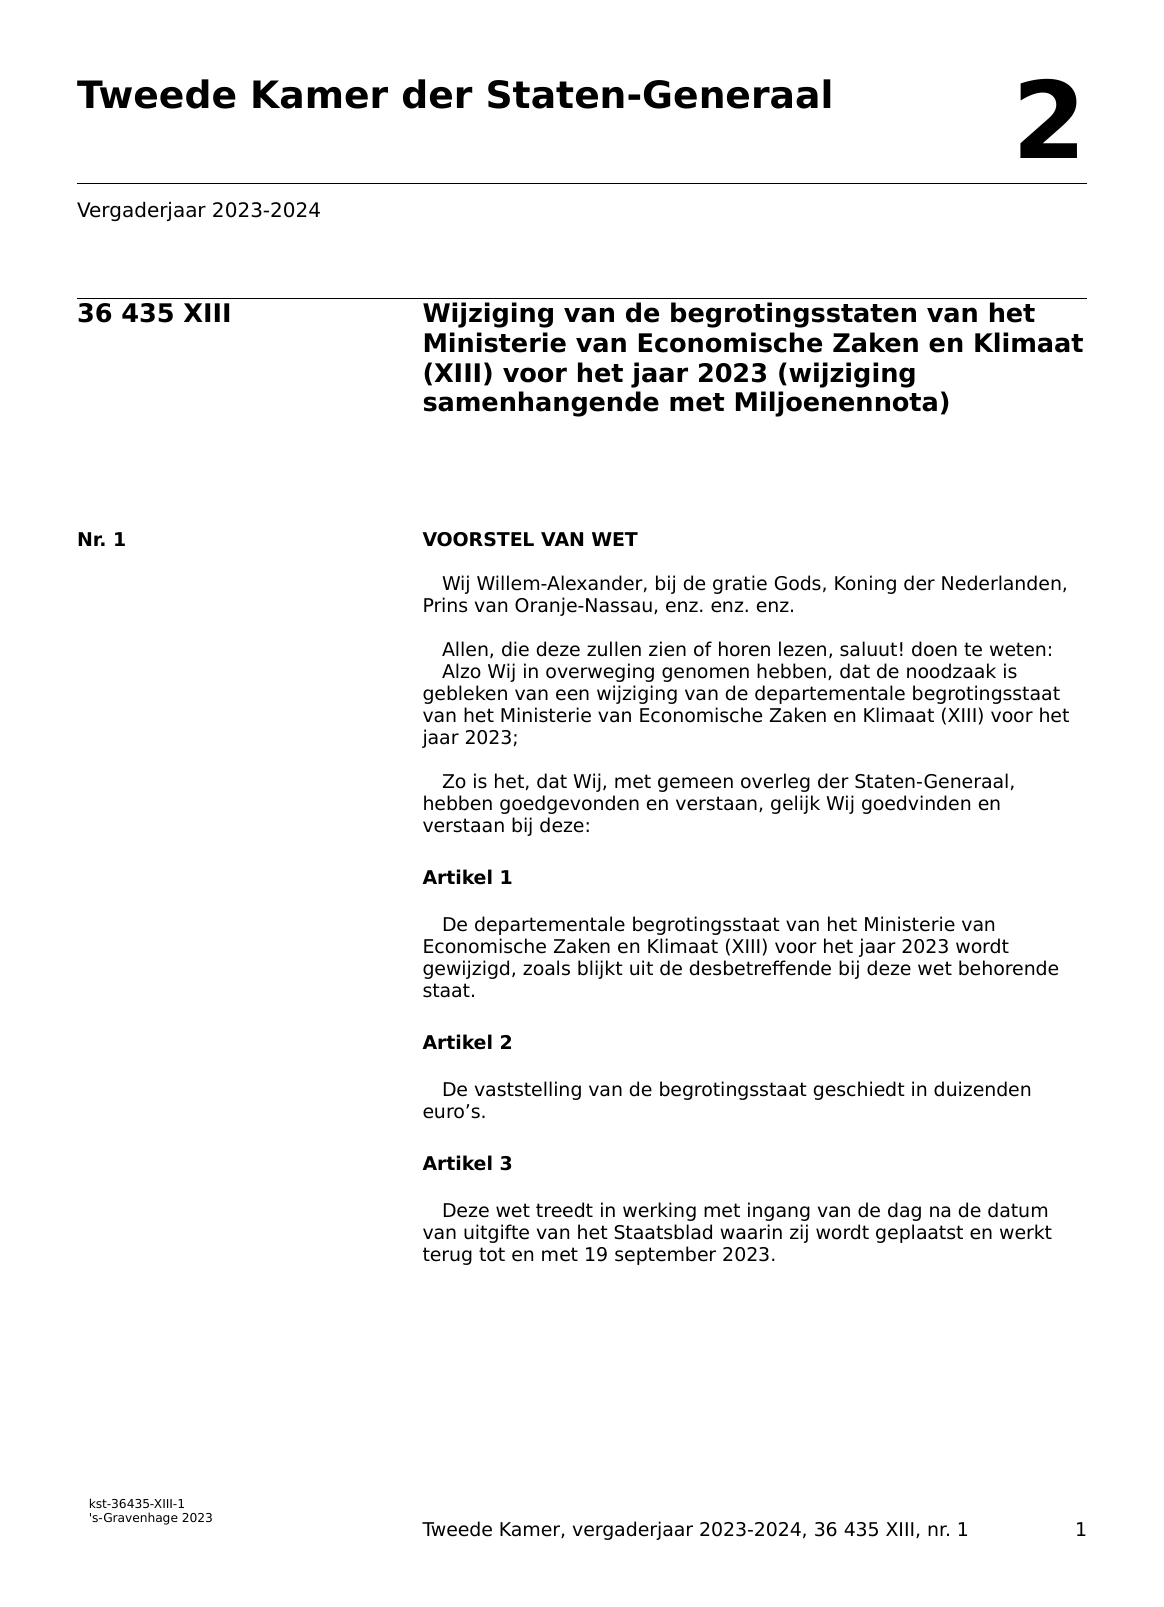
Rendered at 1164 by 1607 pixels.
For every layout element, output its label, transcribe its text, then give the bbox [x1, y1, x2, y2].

text Wij Willem-Alexander, bij de gratie Gods, Koning der Nederlanden, Prins van Oranje-Nassau, enz. enz. enz. [422, 573, 1087, 617]
text 's-Gravenhage 2023 [88, 1511, 323, 1525]
subtitle Nr. 1 VOORSTEL VAN WET [77, 529, 1087, 551]
subtitle Artikel 3 [422, 1153, 1087, 1175]
text Zo is het, dat Wij, met gemeen overleg der Staten-Generaal, hebben goedgevonden en verstaan, gelijk Wij goedvinden en verstaan bij deze: [422, 771, 1087, 837]
text De vaststelling van de begrotingsstaat geschiedt in duizenden euro’s. [422, 1079, 1087, 1123]
text Alzo Wij in overweging genomen hebben, dat de noodzaak is gebleken van een wijziging van de departementale begrotingsstaat van het Ministerie van Economische Zaken en Klimaat (XIII) voor het jaar 2023; [422, 661, 1087, 749]
table_header 2 [886, 59, 1087, 183]
table_header Tweede Kamer der Staten-Generaal [77, 59, 886, 183]
text De departementale begrotingsstaat van het Ministerie van Economische Zaken en Klimaat (XIII) voor het jaar 2023 wordt gewijzigd, zoals blijkt uit de desbetreffende bij deze wet behorende staat. [422, 914, 1087, 1002]
subtitle 36 435 XIII Wijziging van de begrotingsstaten van het Ministerie van Economische Zaken en Klimaat (XIII) voor het jaar 2023 (wijziging samenhangende met Miljoenennota) [77, 299, 1087, 418]
subtitle Artikel 1 [422, 867, 1087, 889]
text Allen, die deze zullen zien of horen lezen, saluut! doen te weten: [422, 639, 1087, 661]
subtitle Artikel 2 [422, 1032, 1087, 1054]
text Deze wet treedt in werking met ingang van de dag na de datum van uitgifte van het Staatsblad waarin zij wordt geplaatst en werkt terug tot en met 19 september 2023. [422, 1200, 1087, 1266]
table_cell Vergaderjaar 2023-2024 [77, 184, 1087, 298]
text kst-36435-XIII-1 [88, 1497, 323, 1511]
